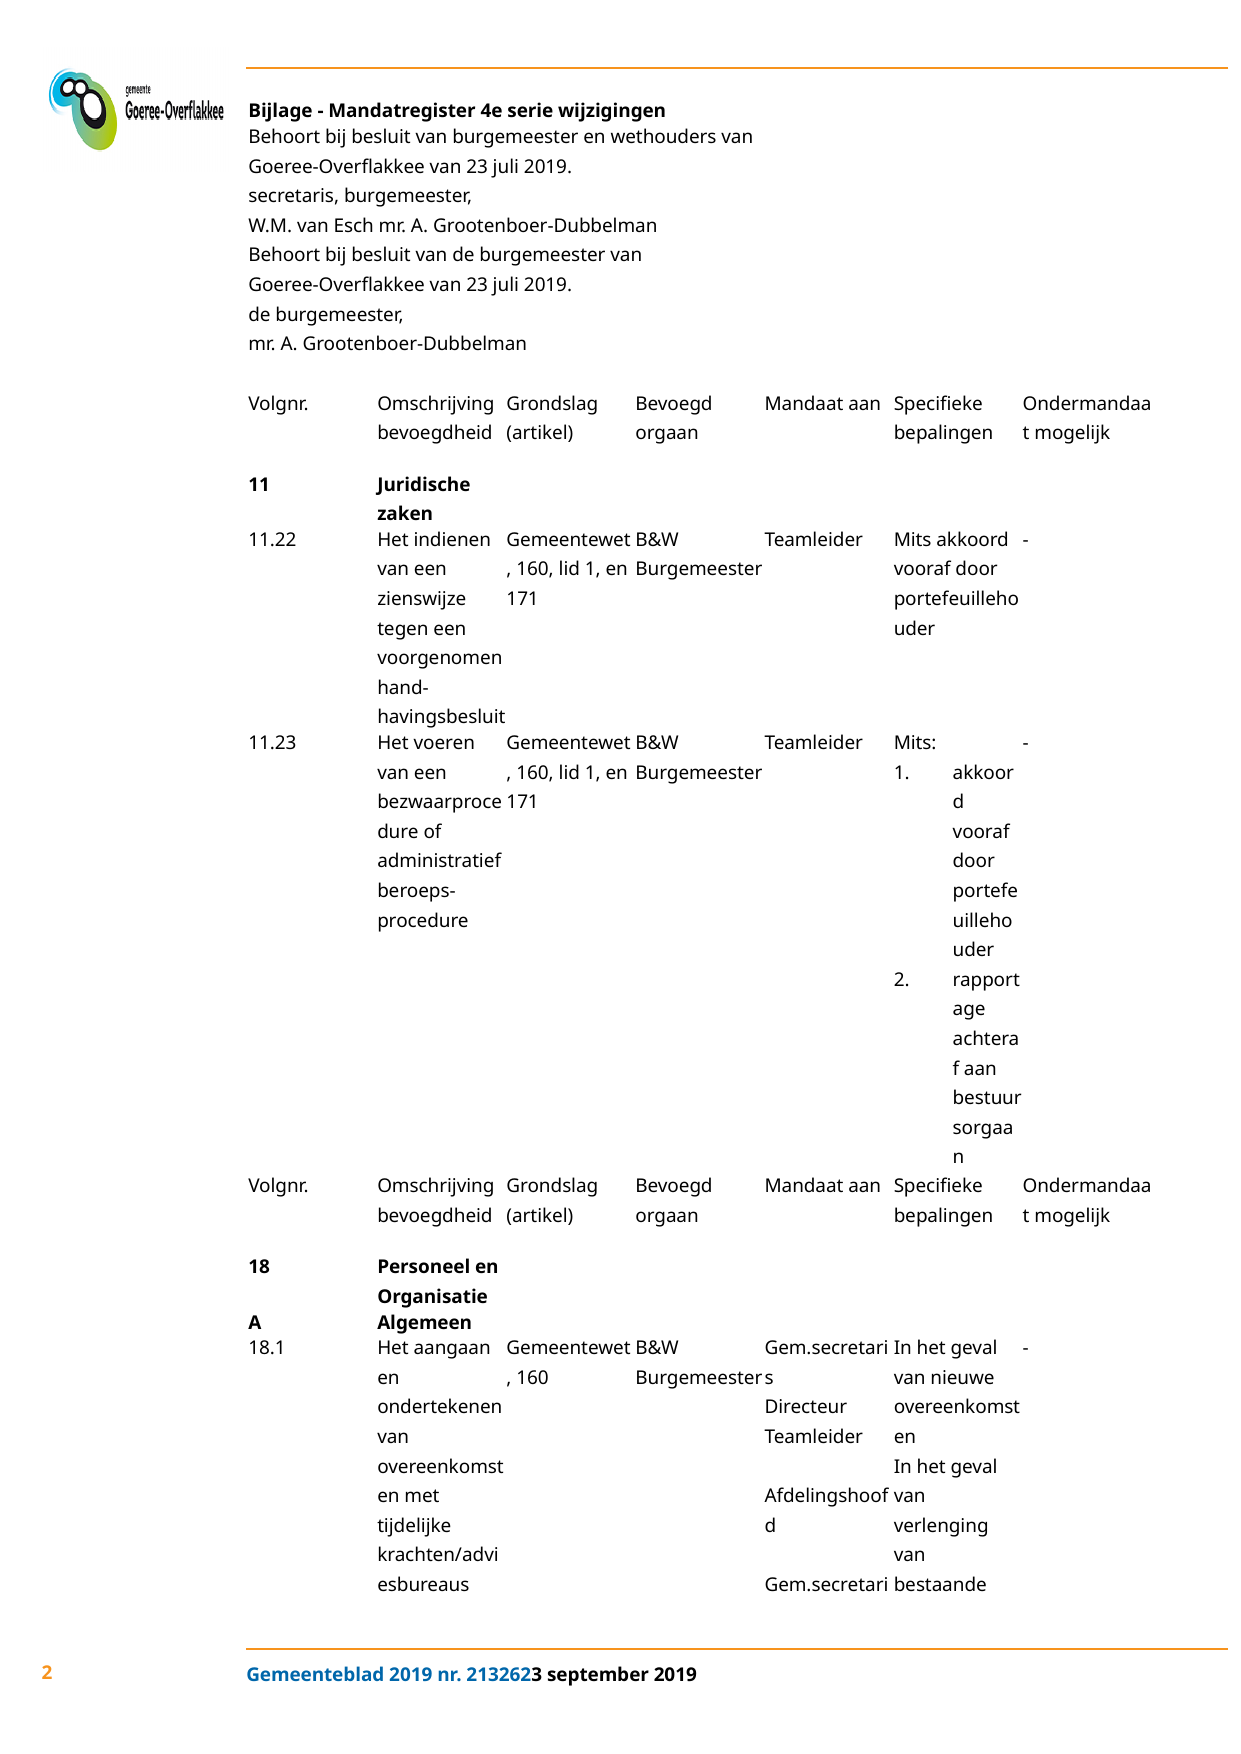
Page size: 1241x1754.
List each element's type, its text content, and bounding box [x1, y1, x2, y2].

table_cell Gemeentewet, 160, lid 1, en 171 [506, 526, 635, 729]
table_header Ondermandaat mogelijk [1023, 1173, 1152, 1228]
table_cell Het voeren van een bezwaarprocedure of administratief beroeps-procedure [377, 729, 506, 1169]
table_cell B&W Burgemeester [635, 526, 764, 729]
table_header Bevoegd orgaan [635, 390, 764, 445]
picture [41, 47, 231, 172]
text Goeree-Overflakkee van 23 juli 2019. [248, 271, 1152, 297]
text secretaris, burgemeester, [248, 182, 1152, 208]
text Goeree-Overflakkee van 23 juli 2019. [248, 153, 1152, 179]
table_cell B&W Burgemeester [635, 729, 764, 1169]
table_header Volgnr. [248, 390, 377, 445]
table_cell Algemeen [377, 1309, 506, 1334]
table_cell Gemeentewet, 160, lid 1, en 171 [506, 729, 635, 1169]
text de burgemeester, [248, 301, 1152, 327]
table_cell Het aangaan en ondertekenen van overeenkomsten met tijdelijke krachten/adviesbureaus [377, 1335, 506, 1597]
table_cell Mits akkoord vooraf door portefeuillehouder [894, 526, 1022, 729]
table_cell [894, 1309, 1022, 1334]
table_header Grondslag (artikel) [506, 390, 635, 445]
table_header Juridische zaken [377, 471, 506, 526]
table_cell 11.22 [248, 526, 377, 729]
table_header Ondermandaat mogelijk [1023, 390, 1152, 445]
table_cell - [1023, 729, 1152, 1169]
table_cell B&W Burgemeester [635, 1335, 764, 1597]
table_cell 11.23 [248, 729, 377, 1169]
table_header Mandaat aan [764, 1173, 893, 1228]
table_cell [248, 1228, 377, 1253]
table_cell [764, 1309, 893, 1334]
table_header Specifieke bepalingen [894, 390, 1022, 445]
table_cell Teamleider [764, 526, 893, 729]
table_cell [506, 1309, 635, 1334]
table_cell Het indienen van een zienswijze tegen een voorgenomen hand-havingsbesluit [377, 526, 506, 729]
text Bijlage - Mandatregister 4e serie wijzigingen [248, 95, 1152, 123]
table_header Personeel en Organisatie [377, 1254, 506, 1309]
text Behoort bij besluit van de burgemeester van [248, 242, 1152, 267]
table_cell A [248, 1309, 377, 1334]
table_header Omschrijving bevoegdheid [377, 1173, 506, 1228]
table_cell Gemeentewet, 160 [506, 1335, 635, 1597]
table_cell [248, 445, 377, 471]
table_header Mandaat aan [764, 390, 893, 445]
table_header Bevoegd orgaan [635, 1173, 764, 1228]
table_cell In het geval van nieuwe overeenkomsten In het geval van verlenging van bestaande [894, 1335, 1022, 1597]
table_header Grondslag (artikel) [506, 1173, 635, 1228]
table_header Specifieke bepalingen [894, 1173, 1022, 1228]
text Behoort bij besluit van burgemeester en wethouders van [248, 123, 1152, 149]
table_cell - [1023, 526, 1152, 729]
text W.M. van Esch mr. A. Grootenboer-Dubbelman [248, 212, 1152, 238]
text mr. A. Grootenboer-Dubbelman [248, 330, 1152, 356]
table_header 11 [248, 471, 377, 526]
table_cell 18.1 [248, 1335, 377, 1597]
table_cell - [1023, 1335, 1152, 1597]
table_cell Mits: akkoord vooraf door portefeuillehouder rapportage achteraf aan bestuursorgaan [894, 729, 1022, 1169]
table_cell Teamleider [764, 729, 893, 1169]
table_header Volgnr. [248, 1173, 377, 1228]
table_cell Gem.secretaris Directeur Teamleider Afdelingshoofd Gem.secretari [764, 1335, 893, 1597]
table_header Omschrijving bevoegdheid [377, 390, 506, 445]
table_cell [1023, 1309, 1152, 1334]
table_cell [635, 1309, 764, 1334]
table_header 18 [248, 1254, 377, 1309]
